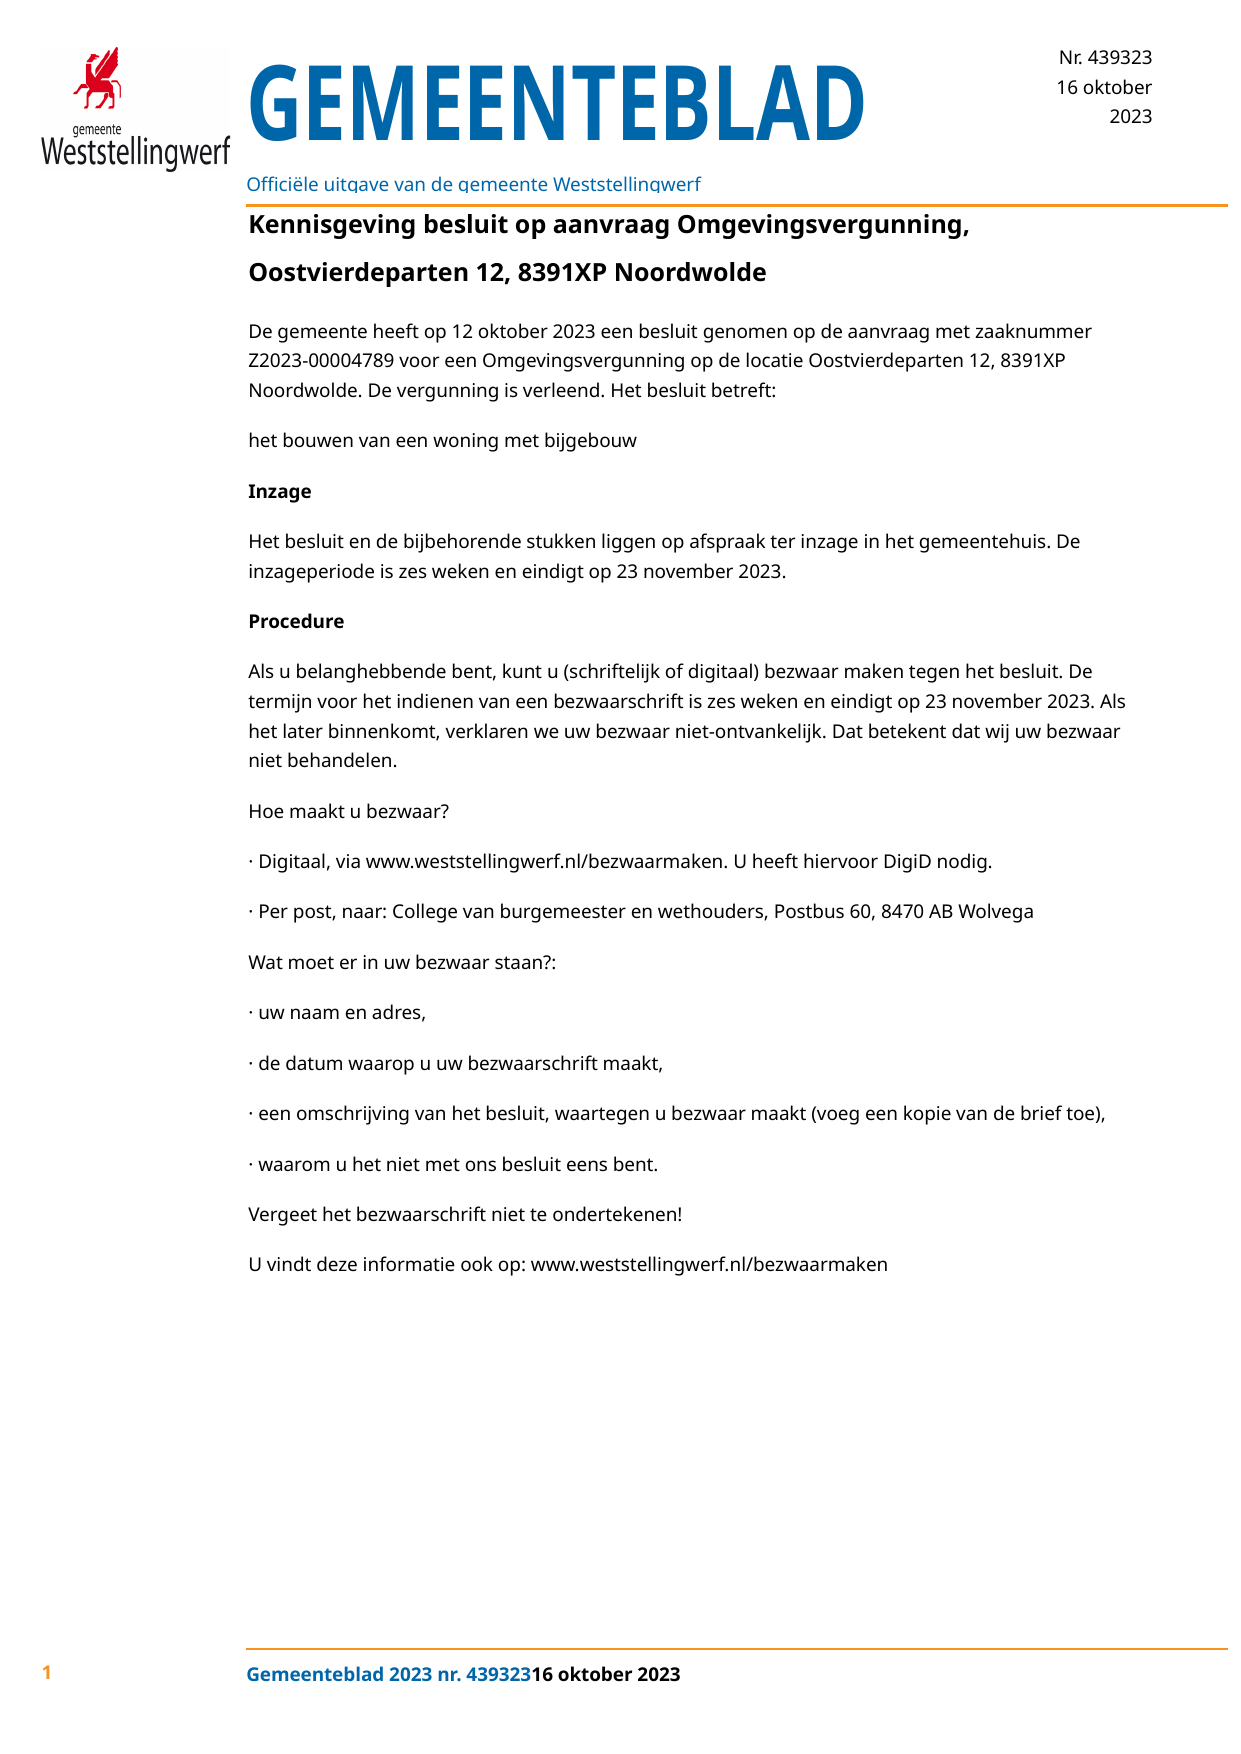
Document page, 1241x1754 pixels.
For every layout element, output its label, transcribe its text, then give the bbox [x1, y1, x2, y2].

text het bouwen van een woning met bijgebouw [248, 427, 1152, 453]
text · waarom u het niet met ons besluit eens bent. [248, 1151, 1152, 1177]
text · uw naam en adres, [248, 999, 1152, 1025]
text Inzage [248, 478, 1152, 504]
text Wat moet er in uw bezwaar staan?: [248, 949, 1152, 975]
text Procedure [248, 608, 1152, 634]
text De gemeente heeft op 12 oktober 2023 een besluit genomen op de aanvraag met zaaknummer Z2023-00004789 voor een Omgevingsvergunning op de locatie Oostvierdeparten 12, 8391XP Noordwolde. De vergunning is verleend. Het besluit betreft: [248, 318, 1152, 403]
text · Digitaal, via www.weststellingwerf.nl/bezwaarmaken. U heeft hiervoor DigiD nodig. [248, 848, 1152, 874]
text Het besluit en de bijbehorende stukken liggen op afspraak ter inzage in het gemeentehuis. De inzageperiode is zes weken en eindigt op 23 november 2023. [248, 528, 1152, 584]
picture [41, 47, 231, 172]
text U vindt deze informatie ook op: www.weststellingwerf.nl/bezwaarmaken [248, 1252, 1152, 1277]
text Vergeet het bezwaarschrift niet te ondertekenen! [248, 1201, 1152, 1227]
text · een omschrijving van het besluit, waartegen u bezwaar maakt (voeg een kopie van de brief toe), [248, 1100, 1152, 1126]
text Kennisgeving besluit op aanvraag Omgevingsvergunning, Oostvierdeparten 12, 8391XP Noordwolde [248, 207, 1152, 288]
text · de datum waarop u uw bezwaarschrift maakt, [248, 1050, 1152, 1076]
text · Per post, naar: College van burgemeester en wethouders, Postbus 60, 8470 AB Wolvega [248, 899, 1152, 924]
text Als u belanghebbende bent, kunt u (schriftelijk of digitaal) bezwaar maken tegen het besluit. De termijn voor het indienen van een bezwaarschrift is zes weken en eindigt op 23 november 2023. Als het later binnenkomt, verklaren we uw bezwaar niet-ontvankelijk. Dat betekent dat wij uw bezwaar niet behandelen. [248, 659, 1152, 773]
text Hoe maakt u bezwaar? [248, 798, 1152, 824]
